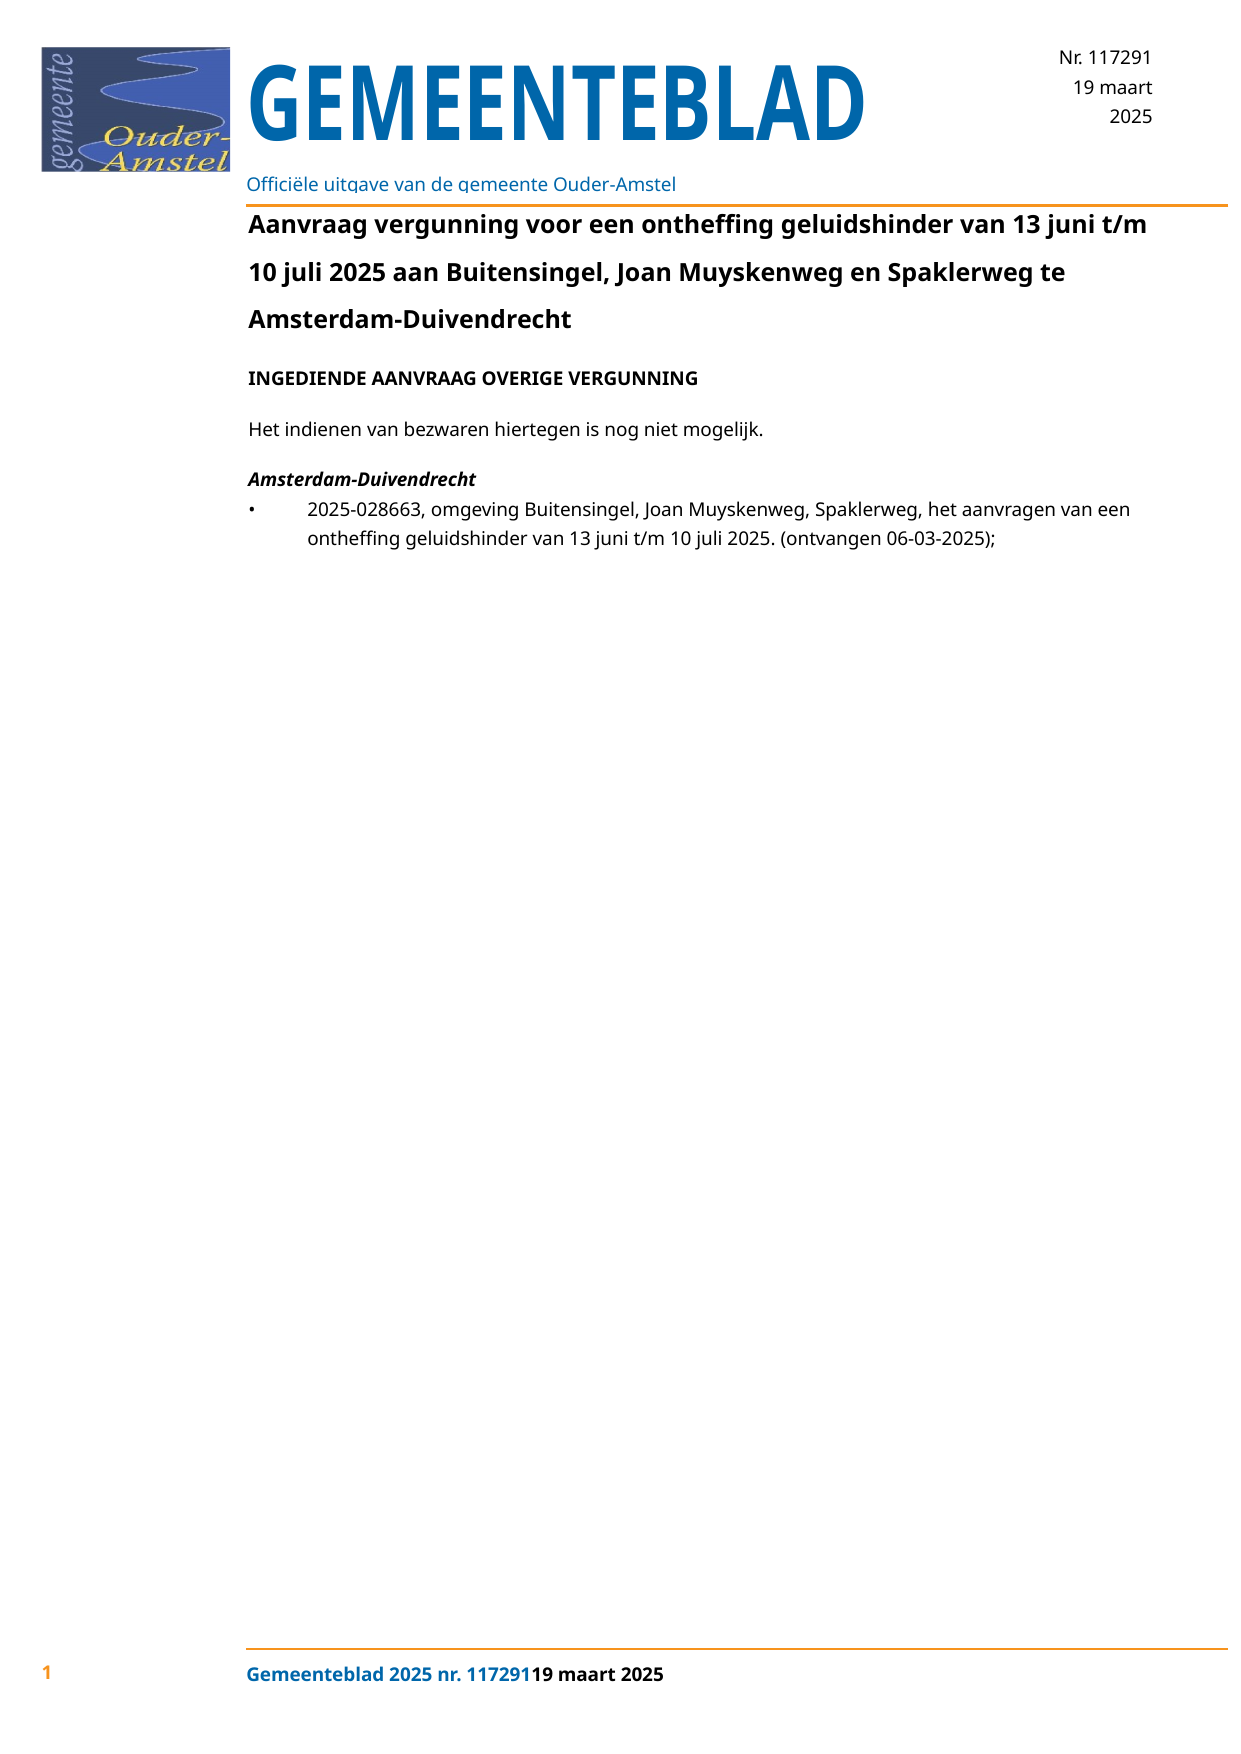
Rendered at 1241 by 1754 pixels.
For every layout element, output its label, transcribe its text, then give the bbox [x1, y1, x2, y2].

text Het indienen van bezwaren hiertegen is nog niet mogelijk. [248, 416, 1152, 442]
list 2025-028663, omgeving Buitensingel, Joan Muyskenweg, Spaklerweg, het aanvragen van een ontheffing geluidshinder van 13 juni t/m 10 juli 2025. (ontvangen 06-03-2025); [248, 496, 1152, 551]
text INGEDIENDE AANVRAAG OVERIGE VERGUNNING [248, 366, 1152, 391]
picture [41, 47, 231, 172]
text Aanvraag vergunning voor een ontheffing geluidshinder van 13 juni t/m 10 juli 2025 aan Buitensingel, Joan Muyskenweg en Spaklerweg te Amsterdam-Duivendrecht [248, 207, 1152, 336]
text Amsterdam-Duivendrecht [248, 466, 1152, 492]
